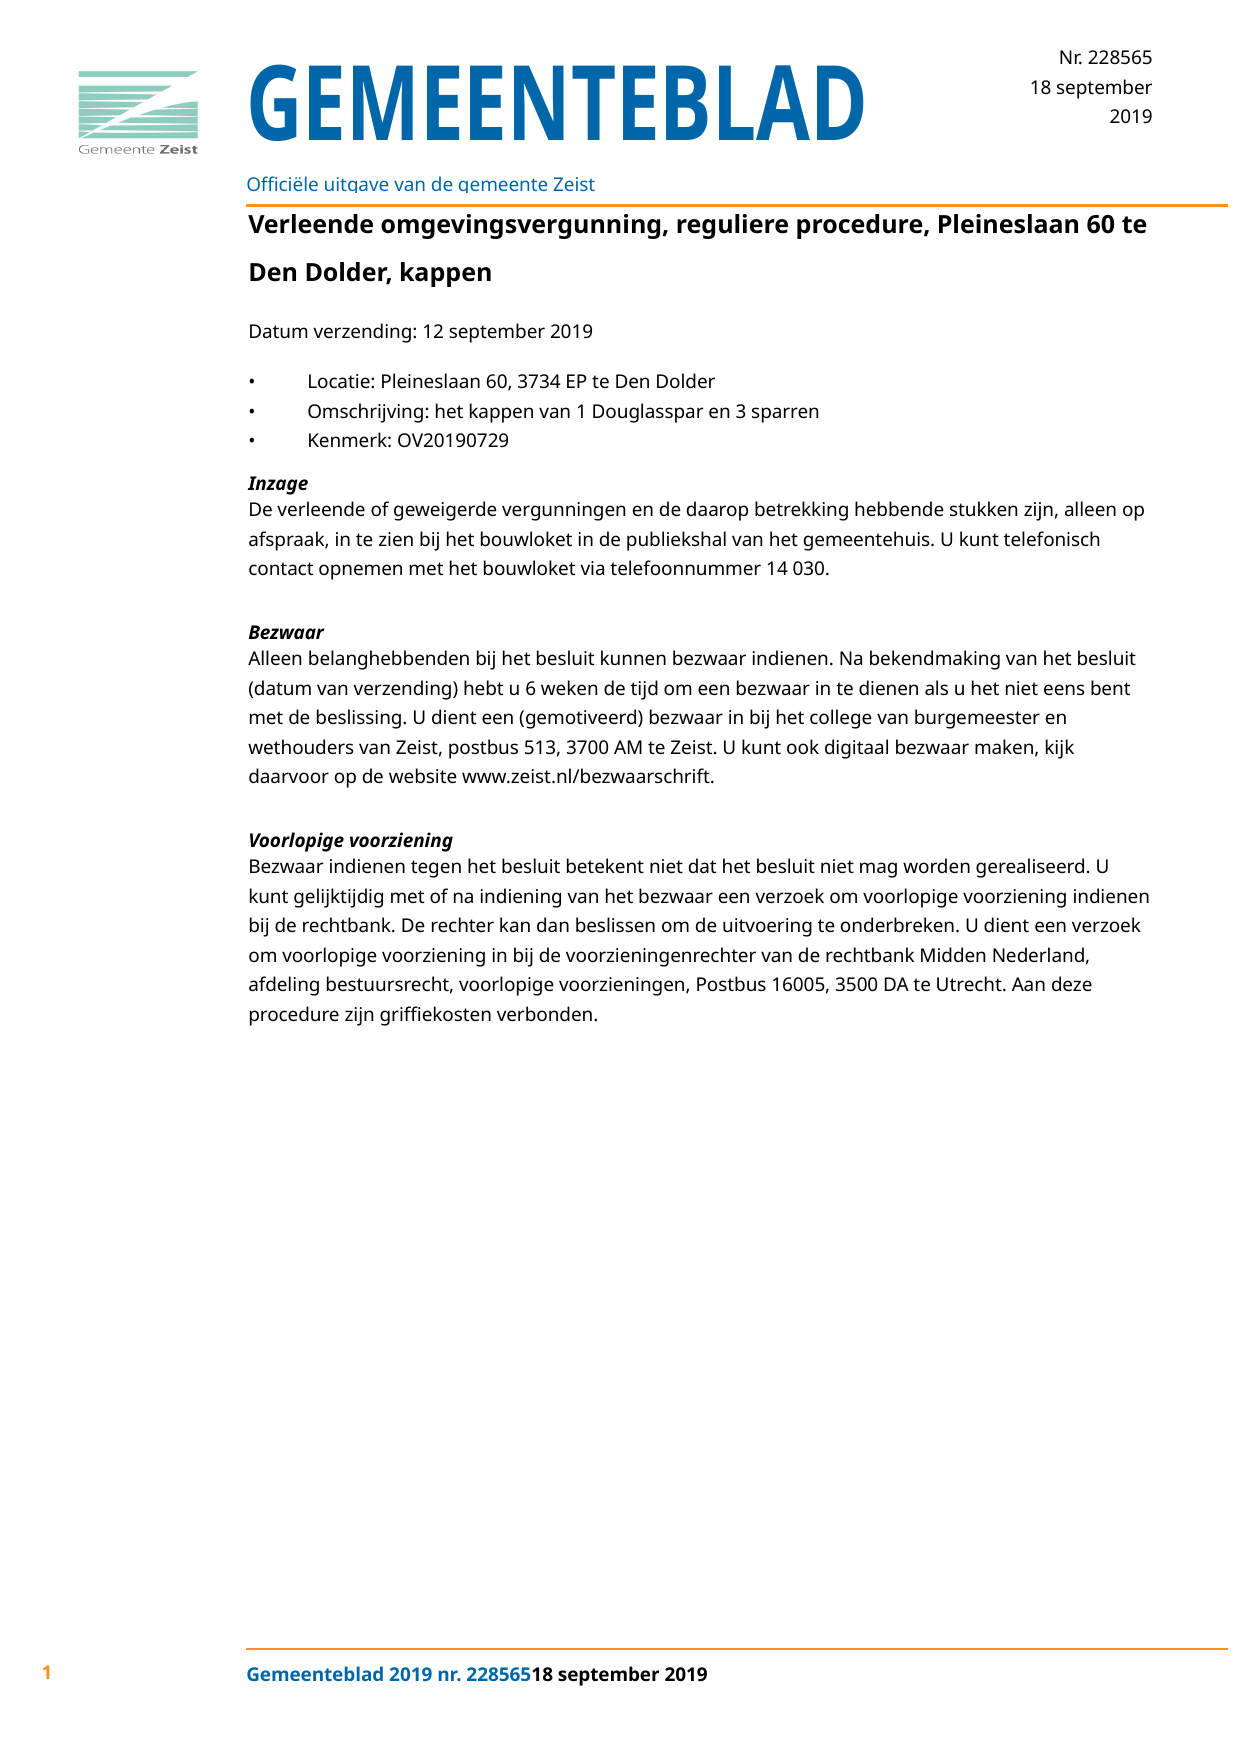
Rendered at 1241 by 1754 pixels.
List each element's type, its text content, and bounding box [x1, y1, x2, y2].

text Bezwaar [248, 619, 1152, 645]
list Omschrijving: het kappen van 1 Douglasspar en 3 sparren [248, 398, 1152, 424]
text Inzage [248, 471, 1152, 496]
text Datum verzending: 12 september 2019 [248, 318, 1152, 344]
text Verleende omgevingsvergunning, reguliere procedure, Pleineslaan 60 te Den Dolder, kappen [248, 207, 1152, 288]
list Kenmerk: OV20190729 [248, 427, 1152, 453]
picture [41, 47, 231, 172]
text Bezwaar indienen tegen het besluit betekent niet dat het besluit niet mag worden gerealiseerd. U kunt gelijktijdig met of na indiening van het bezwaar een verzoek om voorlopige voorziening indienen bij de rechtbank. De rechter kan dan beslissen om de uitvoering te onderbreken. U dient een verzoek om voorlopige voorziening in bij de voorzieningenrechter van de rechtbank Midden Nederland, afdeling bestuursrecht, voorlopige voorzieningen, Postbus 16005, 3500 DA te Utrecht. Aan deze procedure zijn griffiekosten verbonden. [248, 853, 1152, 1027]
text Alleen belanghebbenden bij het besluit kunnen bezwaar indienen. Na bekendmaking van het besluit (datum van verzending) hebt u 6 weken de tijd om een bezwaar in te dienen als u het niet eens bent met de beslissing. U dient een (gemotiveerd) bezwaar in bij het college van burgemeester en wethouders van Zeist, postbus 513, 3700 AM te Zeist. U kunt ook digitaal bezwaar maken, kijk daarvoor op de website www.zeist.nl/bezwaarschrift. [248, 645, 1152, 789]
list Locatie: Pleineslaan 60, 3734 EP te Den Dolder [248, 368, 1152, 394]
text Voorlopige voorziening [248, 827, 1152, 853]
text De verleende of geweigerde vergunningen en de daarop betrekking hebbende stukken zijn, alleen op afspraak, in te zien bij het bouwloket in de publiekshal van het gemeentehuis. U kunt telefonisch contact opnemen met het bouwloket via telefoonnummer 14 030. [248, 496, 1152, 581]
